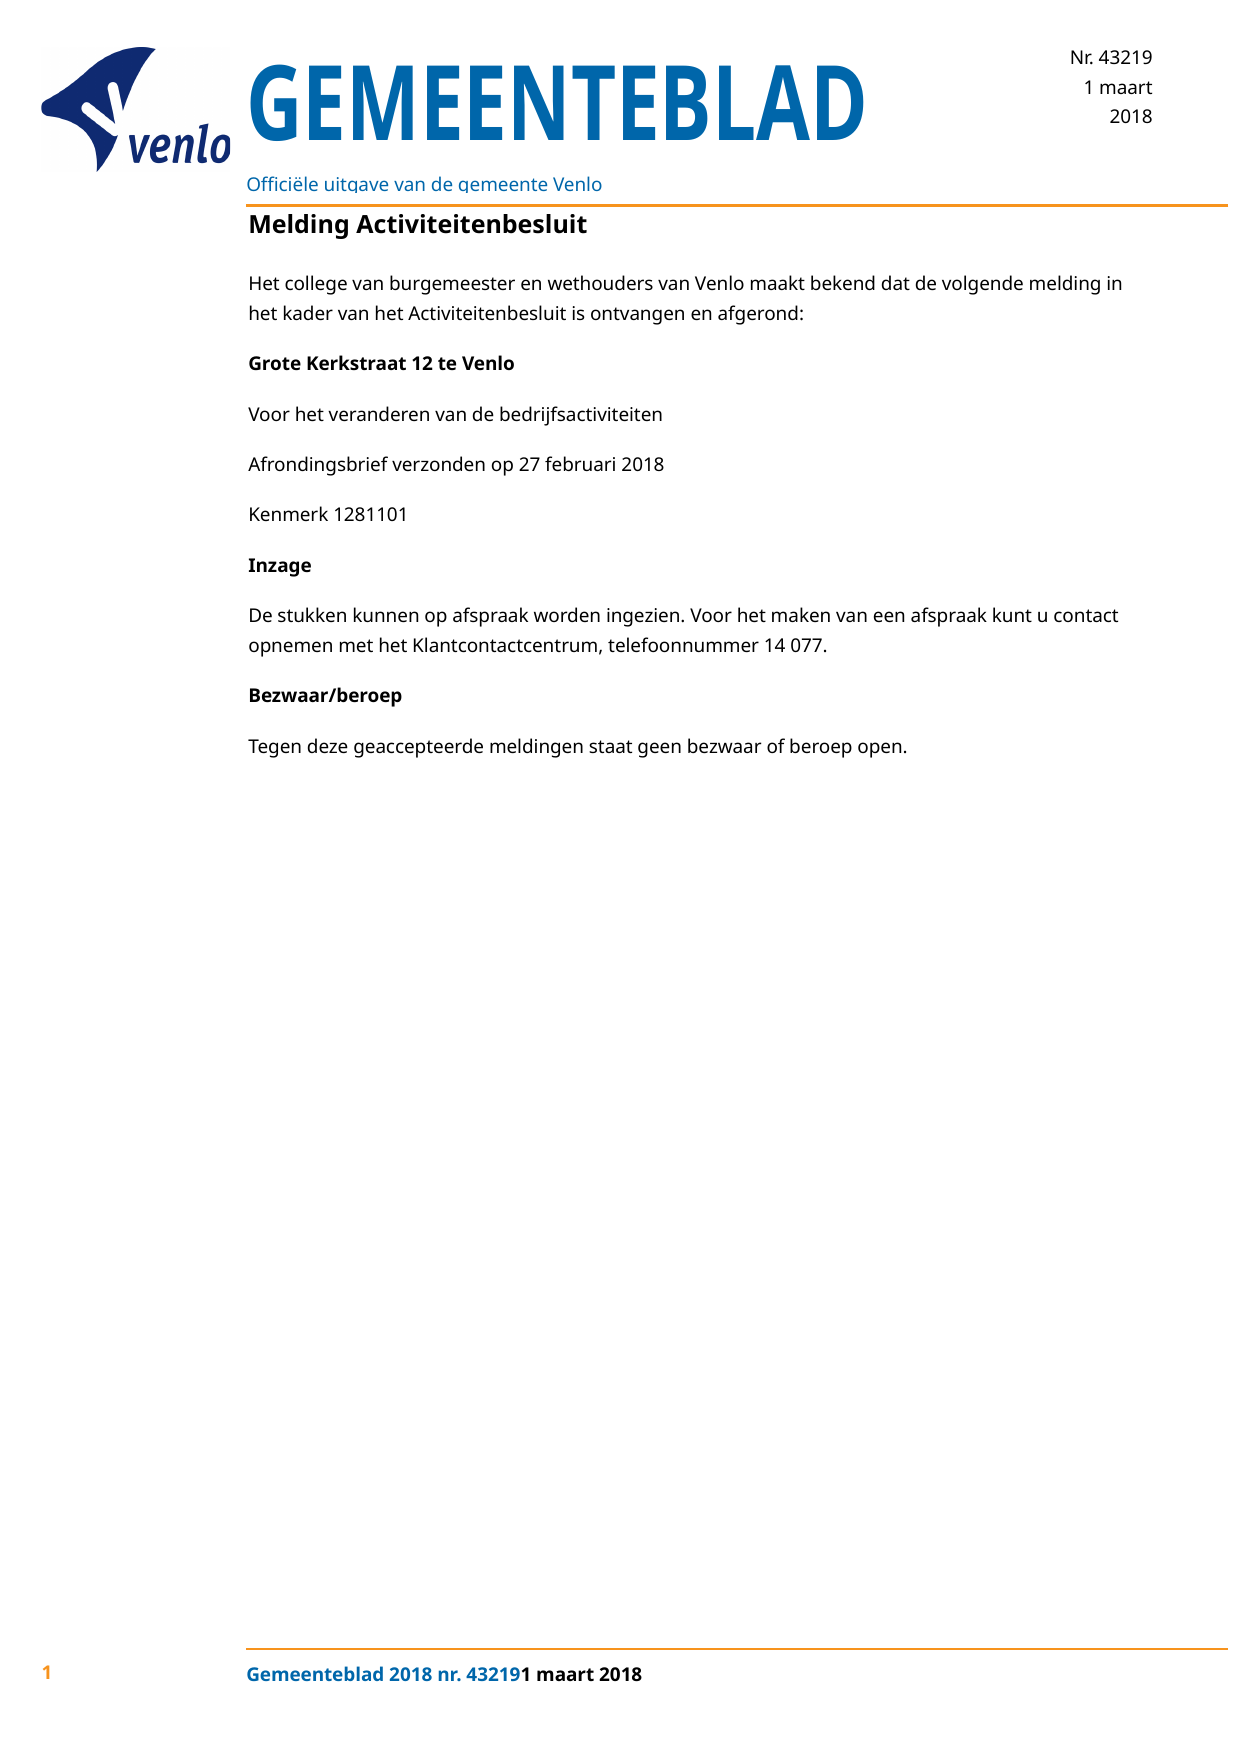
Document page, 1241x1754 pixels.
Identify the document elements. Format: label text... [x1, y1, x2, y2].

text Bezwaar/beroep [248, 682, 1152, 708]
picture [41, 47, 231, 172]
text De stukken kunnen op afspraak worden ingezien. Voor het maken van een afspraak kunt u contact opnemen met het Klantcontactcentrum, telefoonnummer 14 077. [248, 602, 1152, 658]
text Inzage [248, 552, 1152, 578]
text Kenmerk 1281101 [248, 502, 1152, 527]
text Het college van burgemeester en wethouders van Venlo maakt bekend dat de volgende melding in het kader van het Activiteitenbesluit is ontvangen en afgerond: [248, 270, 1152, 326]
text Afrondingsbrief verzonden op 27 februari 2018 [248, 451, 1152, 477]
text Melding Activiteitenbesluit [248, 207, 1152, 241]
text Voor het veranderen van de bedrijfsactiviteiten [248, 401, 1152, 426]
text Grote Kerkstraat 12 te Venlo [248, 350, 1152, 376]
text Tegen deze geaccepteerde meldingen staat geen bezwaar of beroep open. [248, 733, 1152, 758]
